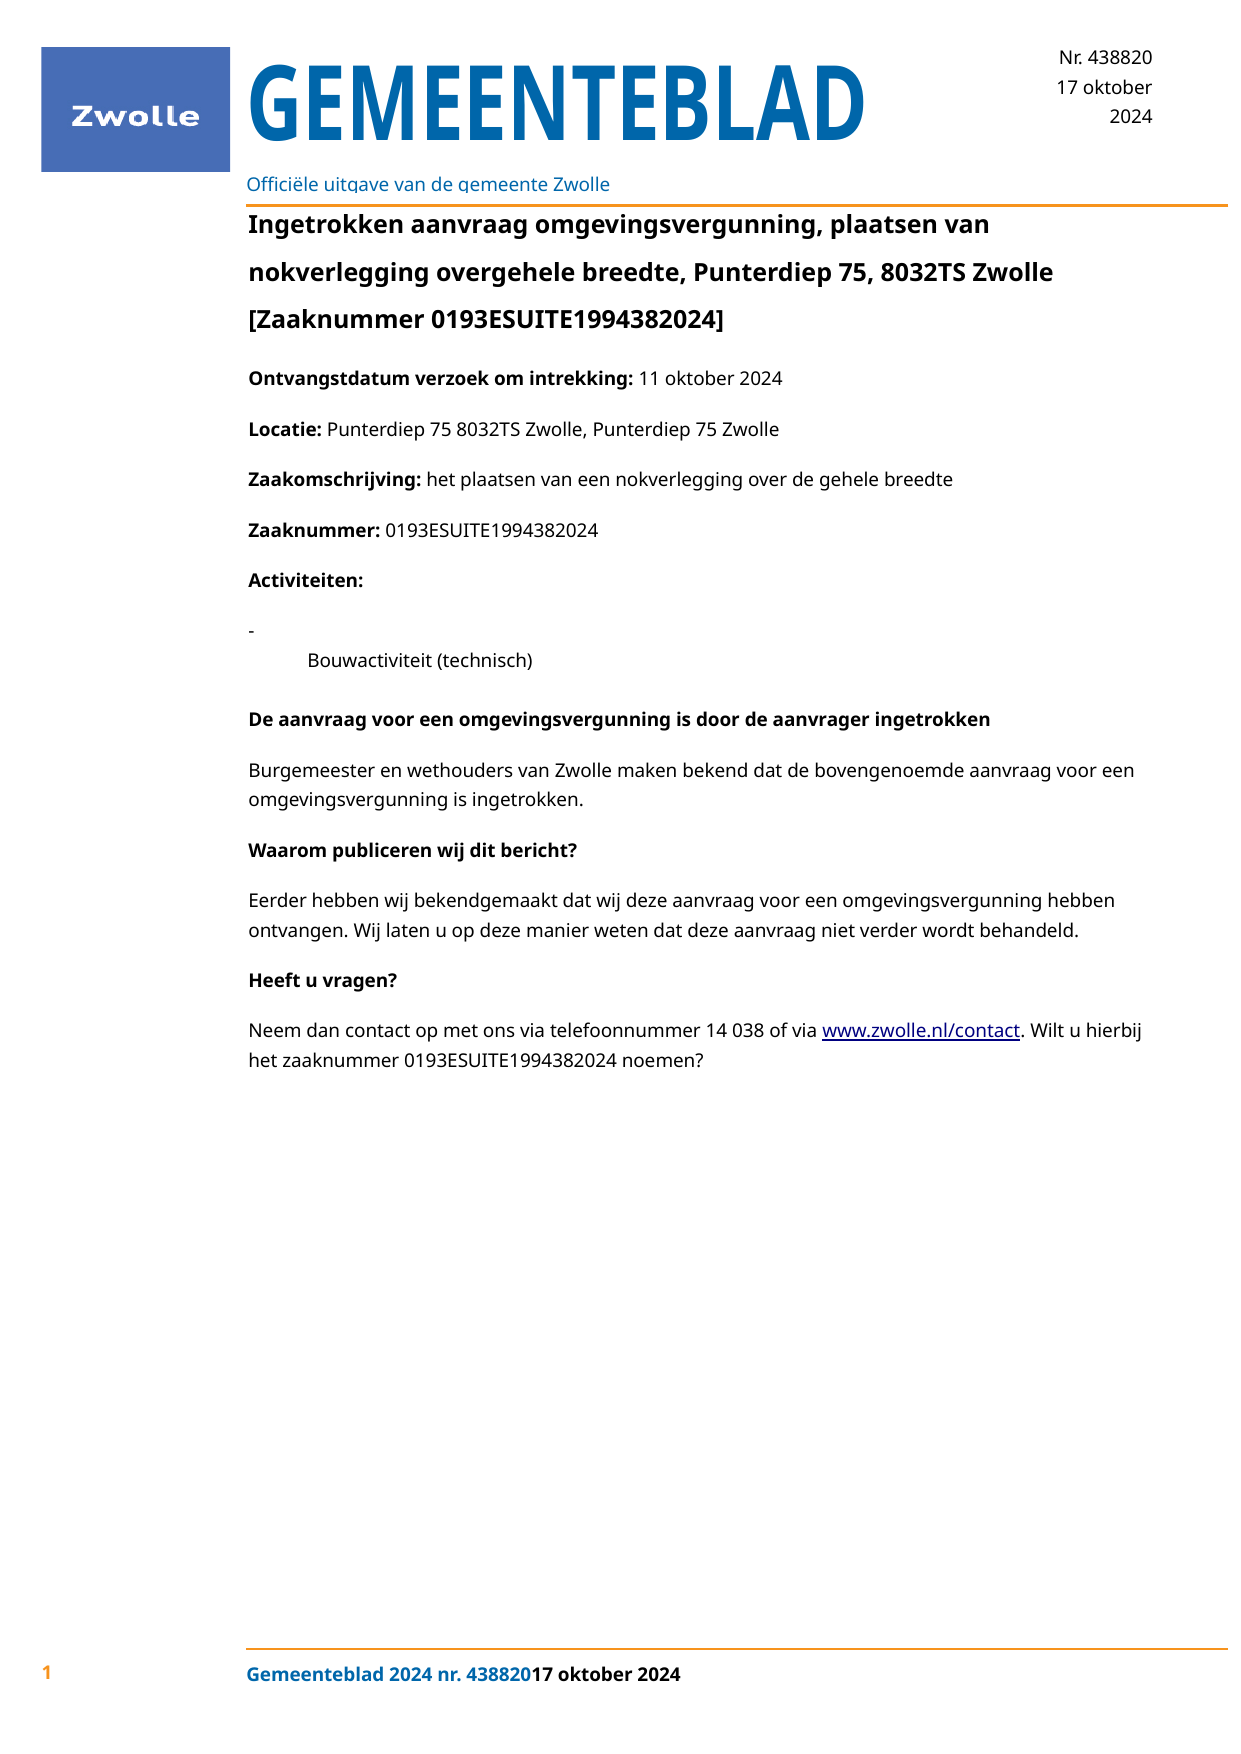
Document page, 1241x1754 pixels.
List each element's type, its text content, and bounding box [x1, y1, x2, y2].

list Bouwactiviteit (technisch) [248, 647, 1152, 673]
picture [41, 47, 231, 172]
text Ontvangstdatum verzoek om intrekking: 11 oktober 2024 [248, 366, 1152, 391]
text Activiteiten: [248, 567, 1152, 593]
text Heeft u vragen? [248, 967, 1152, 993]
text Zaaknummer: 0193ESUITE1994382024 [248, 517, 1152, 542]
text Waarom publiceren wij dit bericht? [248, 837, 1152, 862]
text Zaakomschrijving: het plaatsen van een nokverlegging over de gehele breedte [248, 466, 1152, 492]
text Burgemeester en wethouders van Zwolle maken bekend dat de bovengenoemde aanvraag voor een omgevingsvergunning is ingetrokken. [248, 757, 1152, 812]
text Ingetrokken aanvraag omgevingsvergunning, plaatsen van nokverlegging overgehele breedte, Punterdiep 75, 8032TS Zwolle [Zaaknummer 0193ESUITE1994382024] [248, 207, 1152, 336]
text Neem dan contact op met ons via telefoonnummer 14 038 of via www.zwolle.nl/contact. Wilt u hierbij het zaaknummer 0193ESUITE1994382024 noemen? [248, 1018, 1152, 1073]
text Eerder hebben wij bekendgemaakt dat wij deze aanvraag voor een omgevingsvergunning hebben ontvangen. Wij laten u op deze manier weten dat deze aanvraag niet verder wordt behandeld. [248, 887, 1152, 942]
text De aanvraag voor een omgevingsvergunning is door de aanvrager ingetrokken [248, 706, 1152, 732]
text Locatie: Punterdiep 75 8032TS Zwolle, Punterdiep 75 Zwolle [248, 416, 1152, 442]
